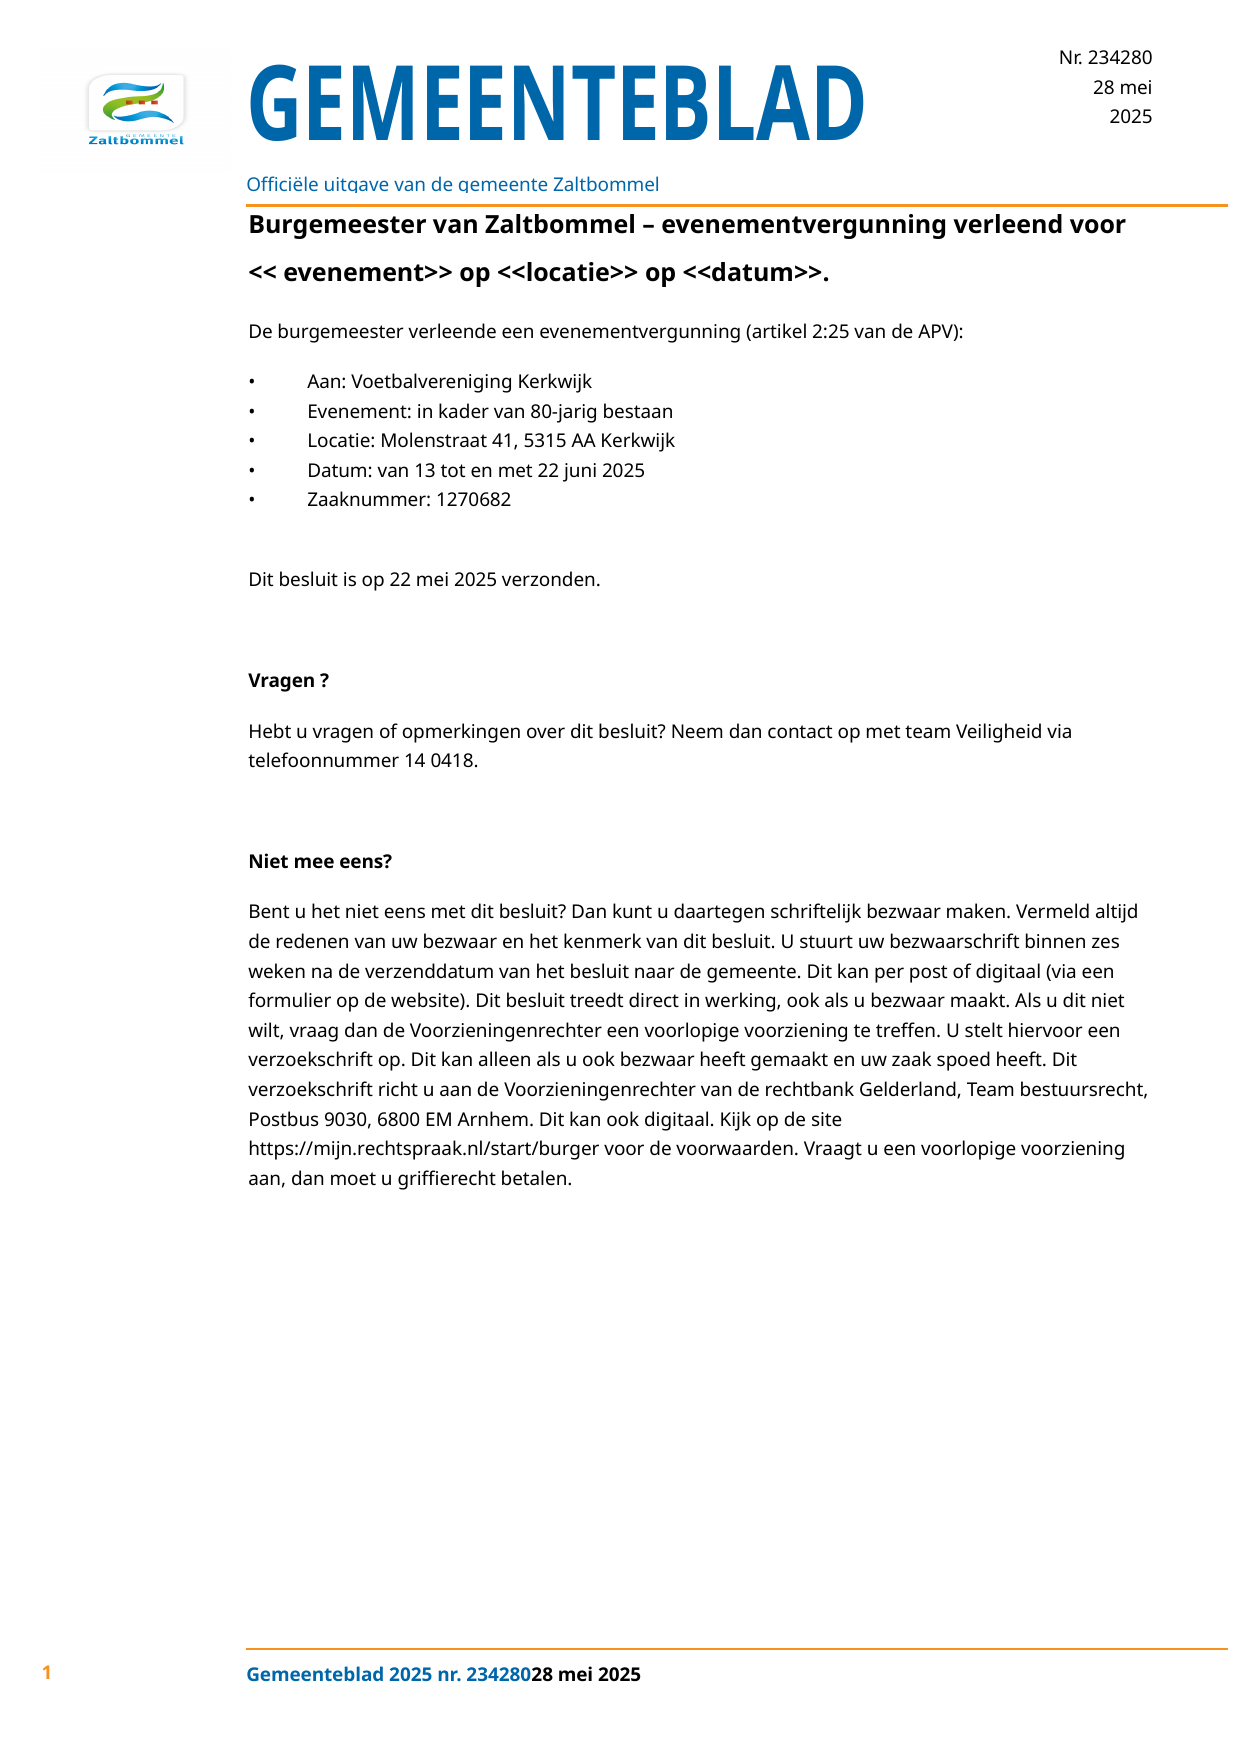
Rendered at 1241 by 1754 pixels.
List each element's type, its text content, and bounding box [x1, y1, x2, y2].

text Dit besluit is op 22 mei 2025 verzonden. [248, 567, 1152, 592]
text De burgemeester verleende een evenementvergunning (artikel 2:25 van de APV): [248, 318, 1152, 344]
picture [41, 47, 231, 172]
list Zaaknummer: 1270682 [248, 487, 1152, 512]
list Evenement: in kader van 80-jarig bestaan [248, 398, 1152, 424]
list Locatie: Molenstraat 41, 5315 AA Kerkwijk [248, 427, 1152, 453]
text Niet mee eens? [248, 848, 1152, 874]
text Hebt u vragen of opmerkingen over dit besluit? Neem dan contact op met team Veiligheid via telefoonnummer 14 0418. [248, 718, 1152, 773]
list Datum: van 13 tot en met 22 juni 2025 [248, 457, 1152, 483]
text Bent u het niet eens met dit besluit? Dan kunt u daartegen schriftelijk bezwaar maken. Vermeld altijd de redenen van uw bezwaar en het kenmerk van dit besluit. U stuurt uw bezwaarschrift binnen zes weken na de verzenddatum van het besluit naar de gemeente. Dit kan per post of digitaal (via een formulier op de website). Dit besluit treedt direct in werking, ook als u bezwaar maakt. Als u dit niet wilt, vraag dan de Voorzieningenrechter een voorlopige voorziening te treffen. U stelt hiervoor een verzoekschrift op. Dit kan alleen als u ook bezwaar heeft gemaakt en uw zaak spoed heeft. Dit verzoekschrift richt u aan de Voorzieningenrechter van de rechtbank Gelderland, Team bestuursrecht, Postbus 9030, 6800 EM Arnhem. Dit kan ook digitaal. Kijk op de site https://mijn.rechtspraak.nl/start/burger voor de voorwaarden. Vraagt u een voorlopige voorziening aan, dan moet u griffierecht betalen. [248, 899, 1152, 1191]
list Aan: Voetbalvereniging Kerkwijk [248, 368, 1152, 394]
text Burgemeester van Zaltbommel – evenementvergunning verleend voor << evenement>> op <<locatie>> op <<datum>>. [248, 207, 1152, 288]
text Vragen ? [248, 667, 1152, 693]
